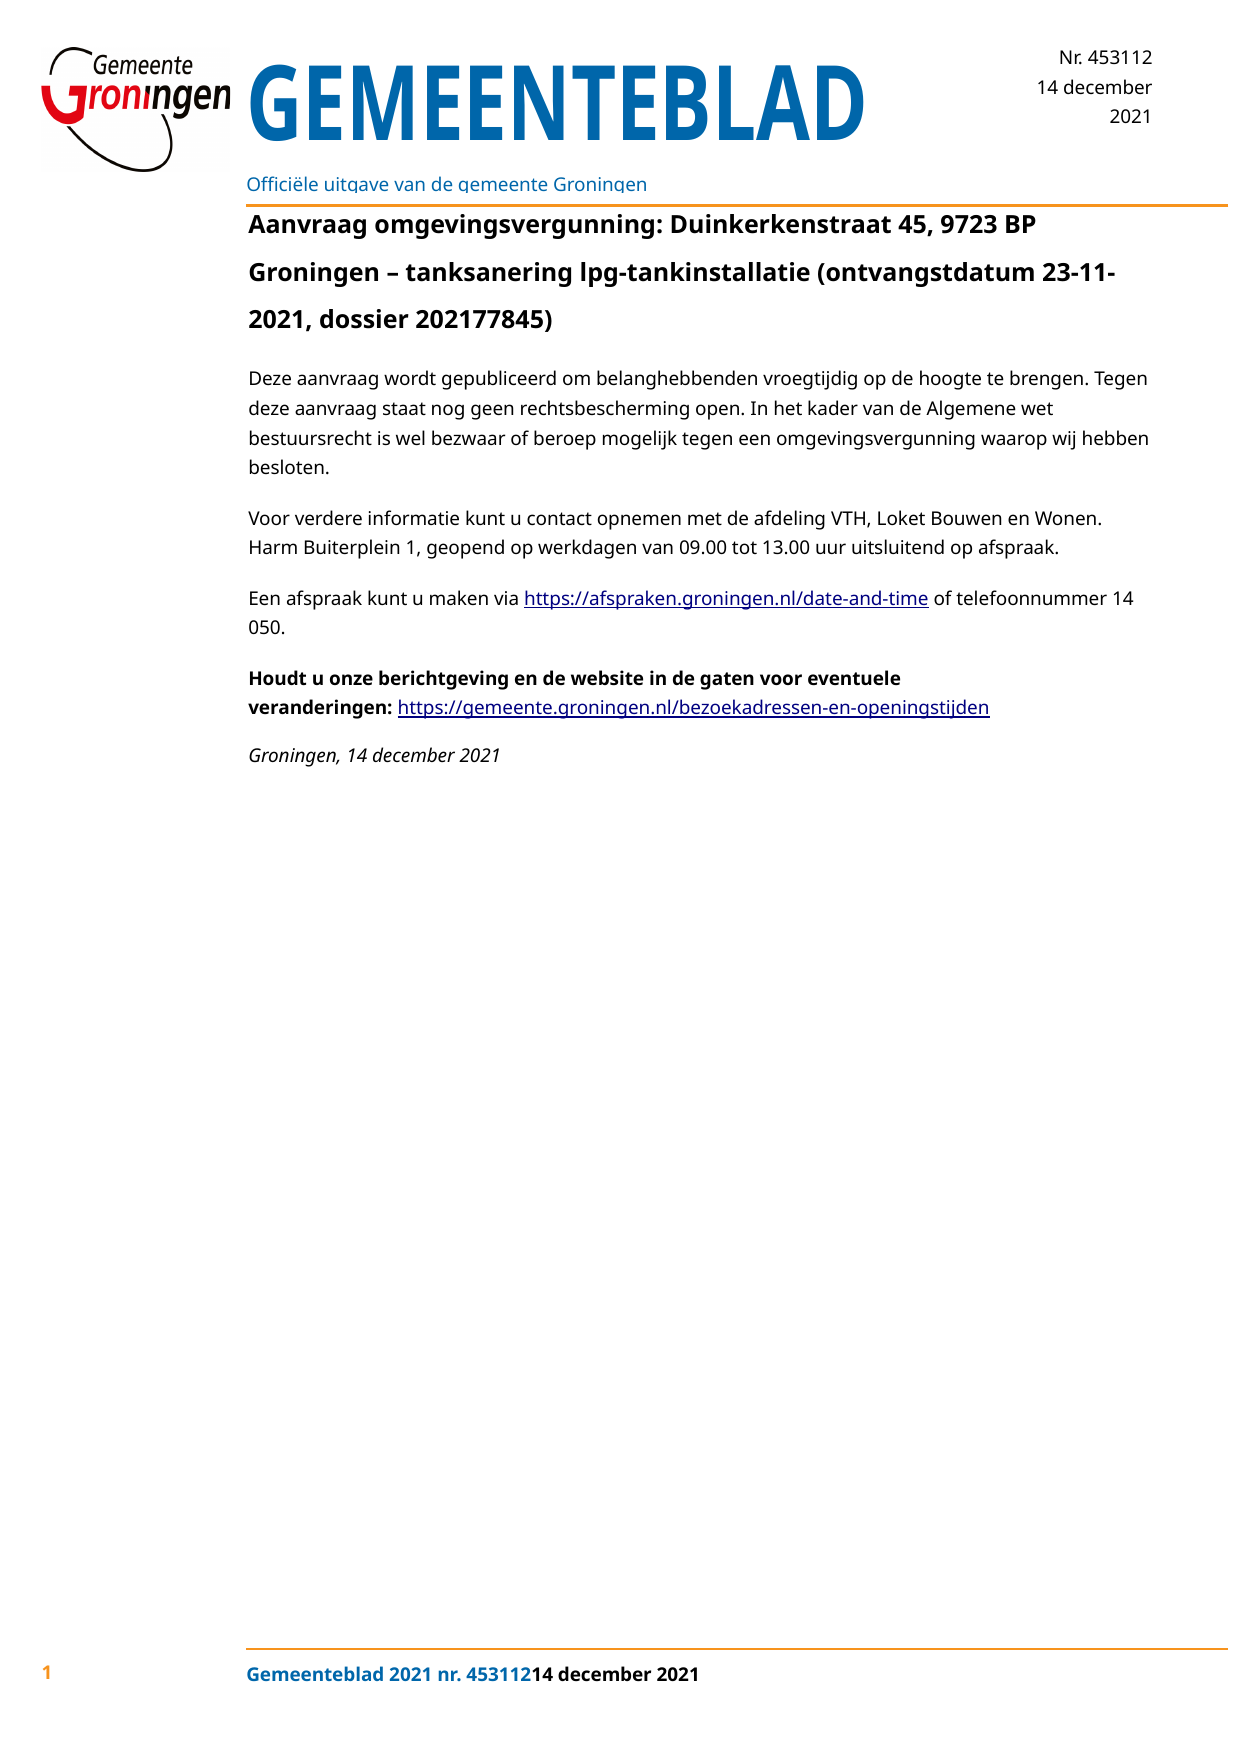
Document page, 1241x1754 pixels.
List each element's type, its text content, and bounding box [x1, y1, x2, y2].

text Groningen, 14 december 2021 [248, 742, 1152, 768]
picture [41, 47, 231, 172]
text Aanvraag omgevingsvergunning: Duinkerkenstraat 45, 9723 BP Groningen – tanksanering lpg-tankinstallatie (ontvangstdatum 23-11-2021, dossier 202177845) [248, 207, 1152, 336]
text Voor verdere informatie kunt u contact opnemen met de afdeling VTH, Loket Bouwen en Wonen. Harm Buiterplein 1, geopend op werkdagen van 09.00 tot 13.00 uur uitsluitend op afspraak. [248, 505, 1152, 560]
text Deze aanvraag wordt gepubliceerd om belanghebbenden vroegtijdig op de hoogte te brengen. Tegen deze aanvraag staat nog geen rechtsbescherming open. In het kader van de Algemene wet bestuursrecht is wel bezwaar of beroep mogelijk tegen een omgevingsvergunning waarop wij hebben besloten. [248, 366, 1152, 480]
text Houdt u onze berichtgeving en de website in de gaten voor eventuele veranderingen: https://gemeente.groningen.nl/bezoekadressen-en-openingstijden [248, 665, 1152, 720]
text Een afspraak kunt u maken via https://afspraken.groningen.nl/date-and-time of telefoonnummer 14 050. [248, 585, 1152, 640]
